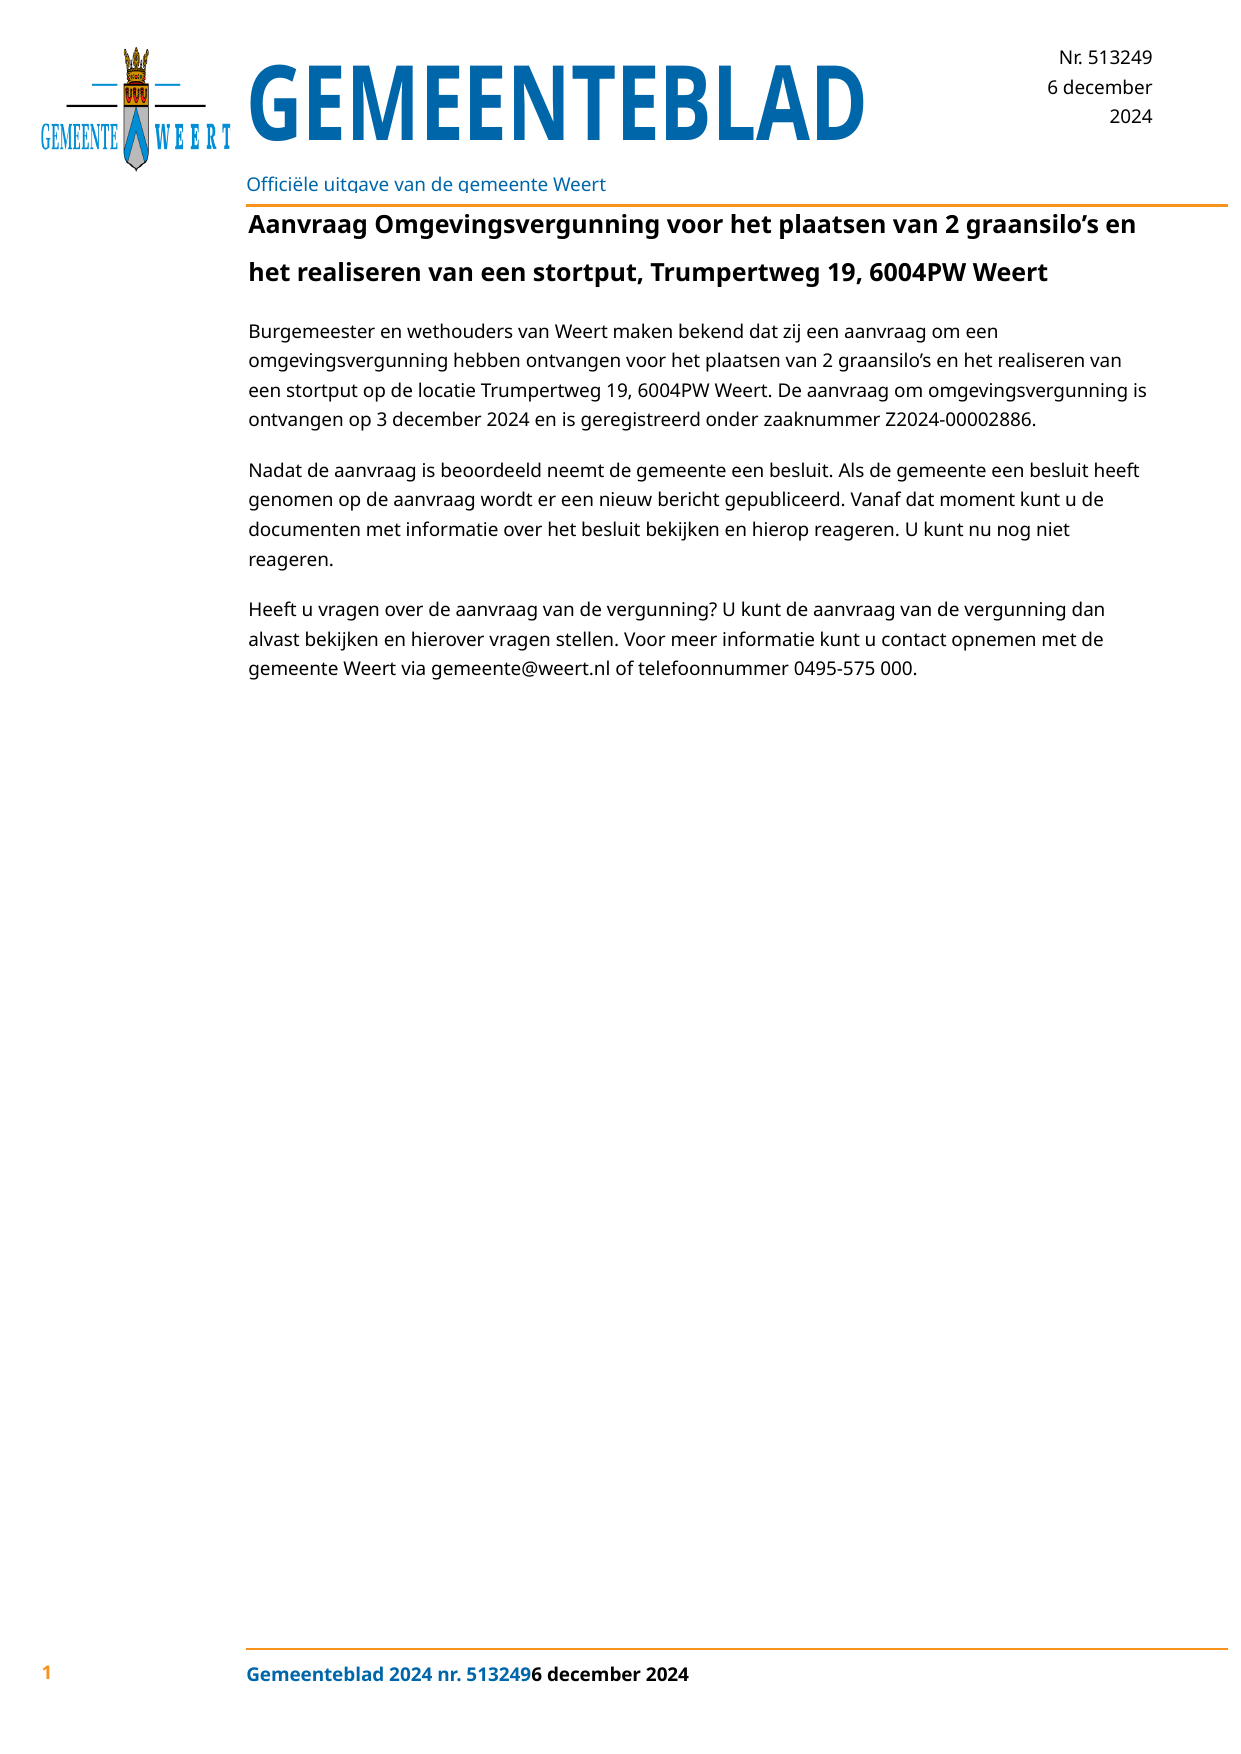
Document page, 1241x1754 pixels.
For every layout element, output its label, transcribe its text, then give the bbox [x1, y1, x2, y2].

picture [41, 47, 231, 172]
text Nadat de aanvraag is beoordeeld neemt de gemeente een besluit. Als de gemeente een besluit heeft genomen op de aanvraag wordt er een nieuw bericht gepubliceerd. Vanaf dat moment kunt u de documenten met informatie over het besluit bekijken en hierop reageren. U kunt nu nog niet reageren. [248, 457, 1152, 572]
text Burgemeester en wethouders van Weert maken bekend dat zij een aanvraag om een omgevingsvergunning hebben ontvangen voor het plaatsen van 2 graansilo’s en het realiseren van een stortput op de locatie Trumpertweg 19, 6004PW Weert. De aanvraag om omgevingsvergunning is ontvangen op 3 december 2024 en is geregistreerd onder zaaknummer Z2024-00002886. [248, 318, 1152, 432]
text Heeft u vragen over de aanvraag van de vergunning? U kunt de aanvraag van de vergunning dan alvast bekijken en hierover vragen stellen. Voor meer informatie kunt u contact opnemen met de gemeente Weert via gemeente@weert.nl of telefoonnummer 0495-575 000. [248, 596, 1152, 681]
text Aanvraag Omgevingsvergunning voor het plaatsen van 2 graansilo’s en het realiseren van een stortput, Trumpertweg 19, 6004PW Weert [248, 207, 1152, 288]
